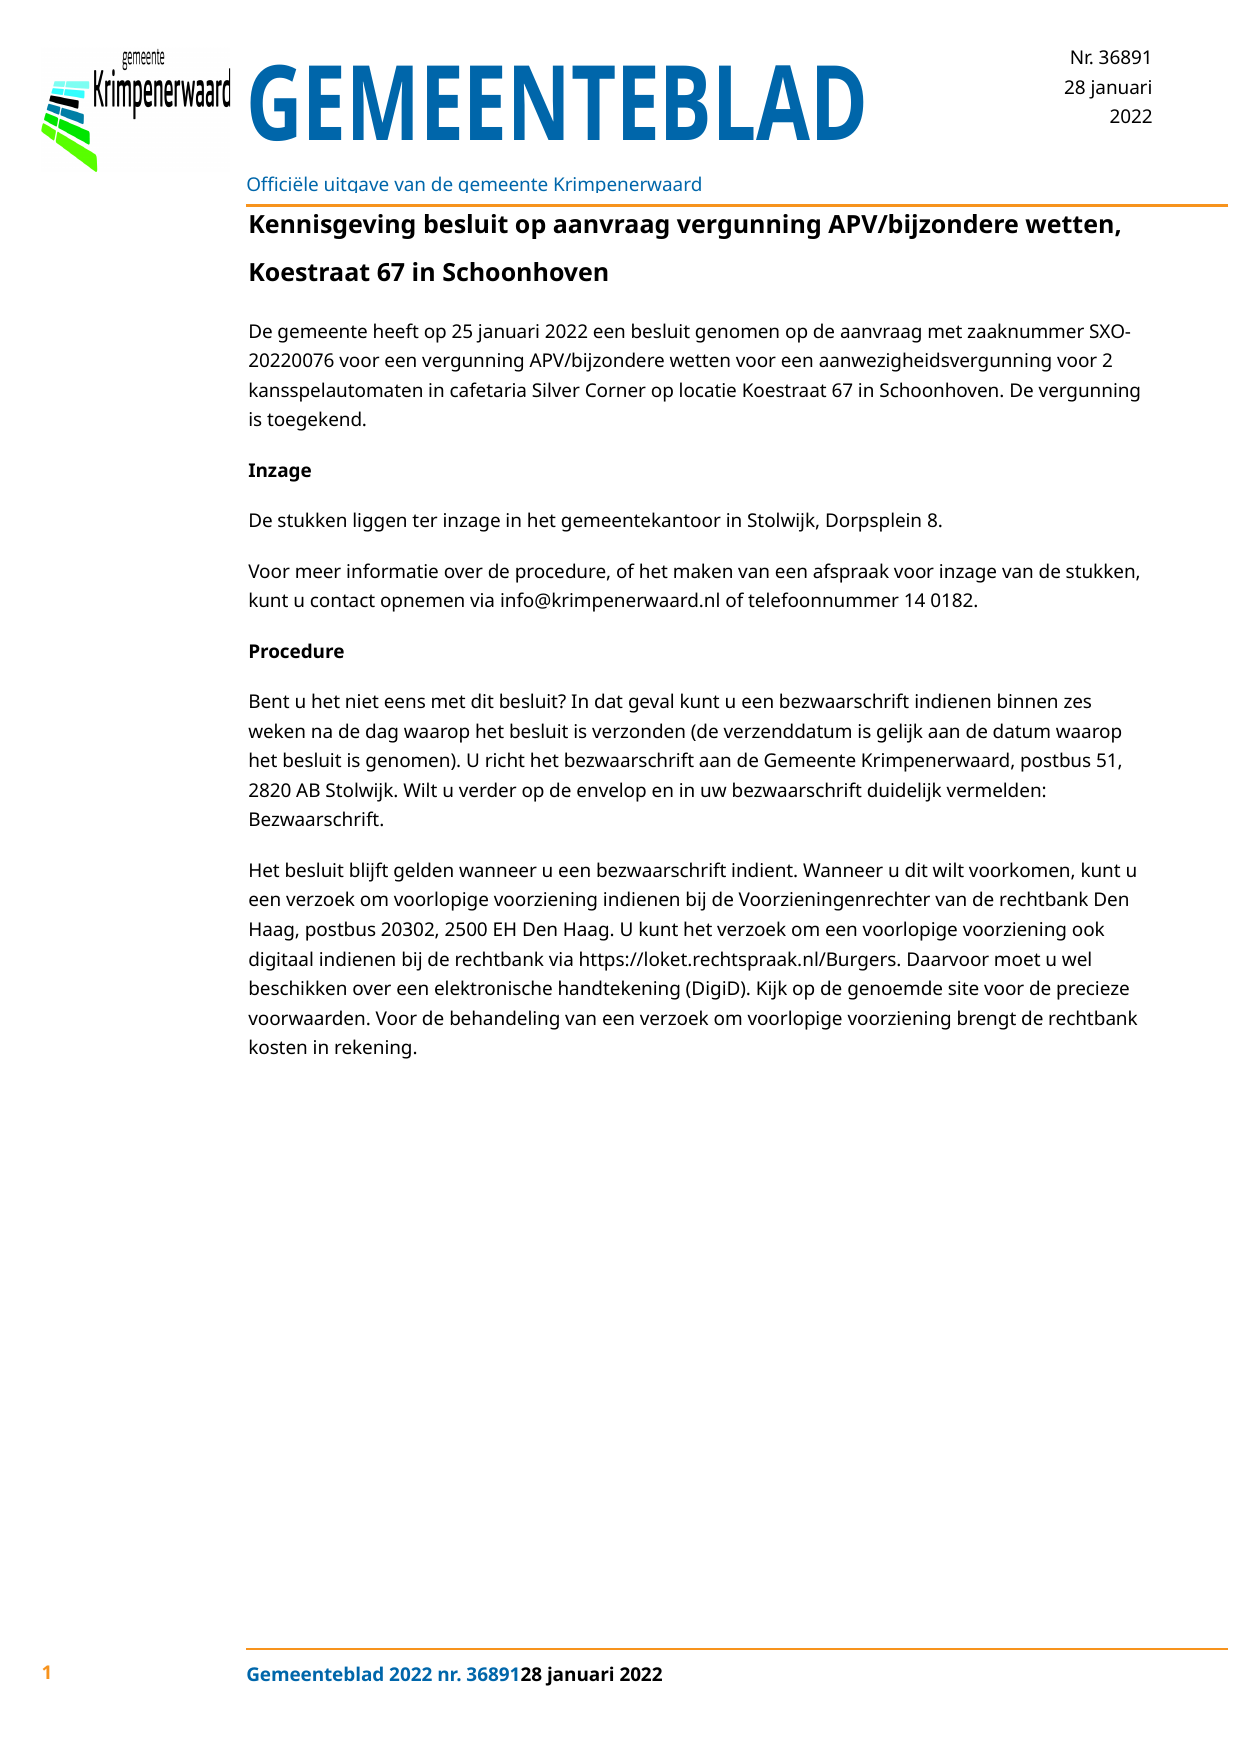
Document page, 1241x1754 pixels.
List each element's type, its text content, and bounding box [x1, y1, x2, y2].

text Bent u het niet eens met dit besluit? In dat geval kunt u een bezwaarschrift indienen binnen zes weken na de dag waarop het besluit is verzonden (de verzenddatum is gelijk aan de datum waarop het besluit is genomen). U richt het bezwaarschrift aan de Gemeente Krimpenerwaard, postbus 51, 2820 AB Stolwijk. Wilt u verder op de envelop en in uw bezwaarschrift duidelijk vermelden: Bezwaarschrift. [248, 688, 1152, 832]
text Kennisgeving besluit op aanvraag vergunning APV/bijzondere wetten, Koestraat 67 in Schoonhoven [248, 207, 1152, 288]
text De stukken liggen ter inzage in het gemeentekantoor in Stolwijk, Dorpsplein 8. [248, 507, 1152, 533]
text Voor meer informatie over de procedure, of het maken van een afspraak voor inzage van de stukken, kunt u contact opnemen via info@krimpenerwaard.nl of telefoonnummer 14 0182. [248, 558, 1152, 613]
text Inzage [248, 457, 1152, 483]
text Het besluit blijft gelden wanneer u een bezwaarschrift indient. Wanneer u dit wilt voorkomen, kunt u een verzoek om voorlopige voorziening indienen bij de Voorzieningenrechter van de rechtbank Den Haag, postbus 20302, 2500 EH Den Haag. U kunt het verzoek om een voorlopige voorziening ook digitaal indienen bij de rechtbank via https://loket.rechtspraak.nl/Burgers. Daarvoor moet u wel beschikken over een elektronische handtekening (DigiD). Kijk op de genoemde site voor de precieze voorwaarden. Voor de behandeling van een verzoek om voorlopige voorziening brengt de rechtbank kosten in rekening. [248, 857, 1152, 1060]
picture [41, 47, 231, 172]
text De gemeente heeft op 25 januari 2022 een besluit genomen op de aanvraag met zaaknummer SXO-20220076 voor een vergunning APV/bijzondere wetten voor een aanwezigheidsvergunning voor 2 kansspelautomaten in cafetaria Silver Corner op locatie Koestraat 67 in Schoonhoven. De vergunning is toegekend. [248, 318, 1152, 432]
text Procedure [248, 638, 1152, 664]
